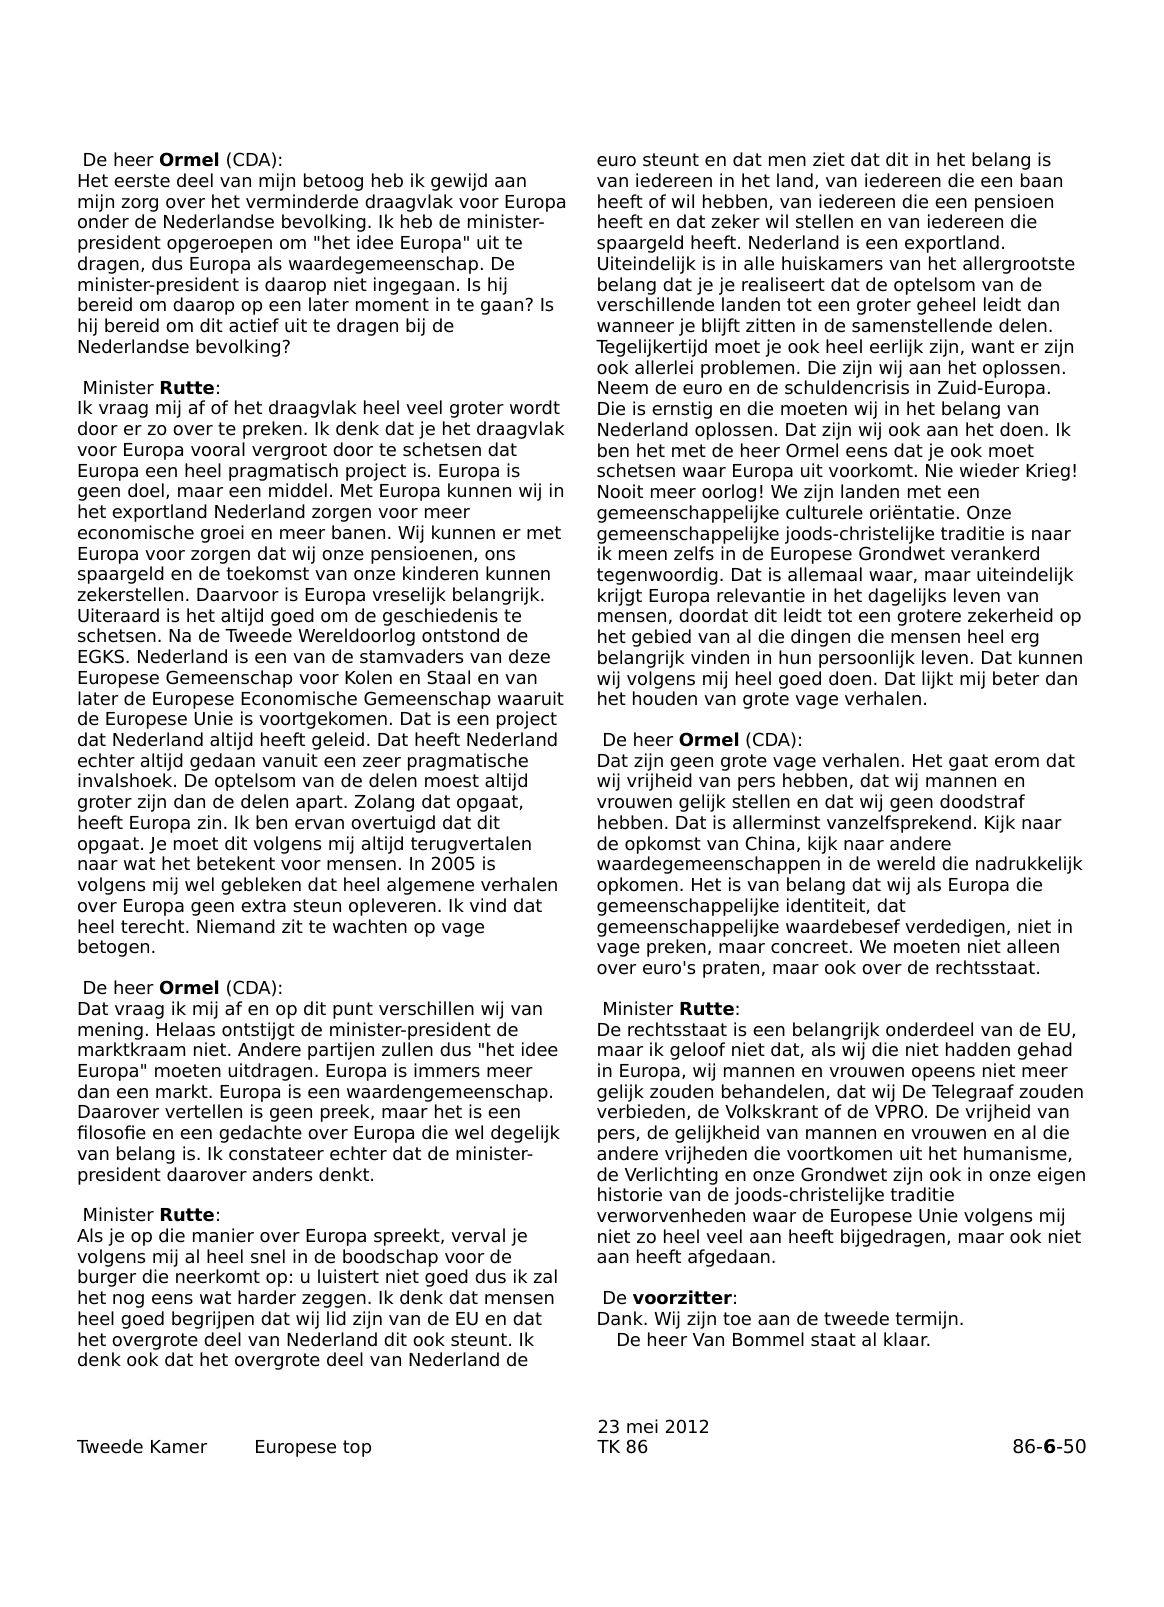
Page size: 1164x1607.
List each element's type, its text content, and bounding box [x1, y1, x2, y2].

text De heer Van Bommel staat al klaar. [596, 1329, 1087, 1350]
text Dank. Wij zijn toe aan de tweede termijn. [596, 1309, 1087, 1329]
text Minister Rutte: [77, 1205, 567, 1226]
text Ik vraag mij af of het draagvlak heel veel groter wordt door er zo over te preken. Ik denk dat je het draagvlak voor Europa vooral vergroot door te schetsen dat Europa een heel pragmatisch project is. Europa is geen doel, maar een middel. Met Europa kunnen wij in het exportland Nederland zorgen voor meer economische groei en meer banen. Wij kunnen er met Europa voor zorgen dat wij onze pensioenen, ons spaargeld en de toekomst van onze kinderen kunnen zekerstellen. Daarvoor is Europa vreselijk belangrijk. Uiteraard is het altijd goed om de geschiedenis te schetsen. Na de Tweede Wereldoorlog ontstond de EGKS. Nederland is een van de stamvaders van deze Europese Gemeenschap voor Kolen en Staal en van later de Europese Economische Gemeenschap waaruit de Europese Unie is voortgekomen. Dat is een project dat Nederland altijd heeft geleid. Dat heeft Nederland echter altijd gedaan vanuit een zeer pragmatische invalshoek. De optelsom van de delen moest altijd groter zijn dan de delen apart. Zolang dat opgaat, heeft Europa zin. Ik ben ervan overtuigd dat dit opgaat. Je moet dit volgens mij altijd terugvertalen naar wat het betekent voor mensen. In 2005 is volgens mij wel gebleken dat heel algemene verhalen over Europa geen extra steun opleveren. Ik vind dat heel terecht. Niemand zit te wachten op vage betogen. [77, 398, 567, 958]
text Minister Rutte: [77, 377, 567, 398]
text De heer Ormel (CDA): [77, 150, 567, 171]
text Het eerste deel van mijn betoog heb ik gewijd aan mijn zorg over het verminderde draagvlak voor Europa onder de Nederlandse bevolking. Ik heb de minister-president opgeroepen om "het idee Europa" uit te dragen, dus Europa als waardegemeenschap. De minister-president is daarop niet ingegaan. Is hij bereid om daarop op een later moment in te gaan? Is hij bereid om dit actief uit te dragen bij de Nederlandse bevolking? [77, 171, 567, 357]
text De heer Ormel (CDA): [77, 978, 567, 999]
text Als je op die manier over Europa spreekt, verval je volgens mij al heel snel in de boodschap voor de burger die neerkomt op: u luistert niet goed dus ik zal het nog eens wat harder zeggen. Ik denk dat mensen heel goed begrijpen dat wij lid zijn van de EU en dat het overgrote deel van Nederland dit ook steunt. Ik denk ook dat het overgrote deel van Nederland de [77, 1226, 567, 1371]
text Dat vraag ik mij af en op dit punt verschillen wij van mening. Helaas ontstijgt de minister-president de marktkraam niet. Andere partijen zullen dus "het idee Europa" moeten uitdragen. Europa is immers meer dan een markt. Europa is een waardengemeenschap. Daarover vertellen is geen preek, maar het is een filosofie en een gedachte over Europa die wel degelijk van belang is. Ik constateer echter dat de minister-president daarover anders denkt. [77, 999, 567, 1185]
text De rechtsstaat is een belangrijk onderdeel van de EU, maar ik geloof niet dat, als wij die niet hadden gehad in Europa, wij mannen en vrouwen opeens niet meer gelijk zouden behandelen, dat wij De Telegraaf zouden verbieden, de Volkskrant of de VPRO. De vrijheid van pers, de gelijkheid van mannen en vrouwen en al die andere vrijheden die voortkomen uit het humanisme, de Verlichting en onze Grondwet zijn ook in onze eigen historie van de joods-christelijke traditie verworvenheden waar de Europese Unie volgens mij niet zo heel veel aan heeft bijgedragen, maar ook niet aan heeft afgedaan. [596, 1019, 1087, 1268]
text De heer Ormel (CDA): [596, 730, 1087, 751]
text De voorzitter: [596, 1288, 1087, 1309]
text Dat zijn geen grote vage verhalen. Het gaat erom dat wij vrijheid van pers hebben, dat wij mannen en vrouwen gelijk stellen en dat wij geen doodstraf hebben. Dat is allerminst vanzelfsprekend. Kijk naar de opkomst van China, kijk naar andere waardegemeenschappen in de wereld die nadrukkelijk opkomen. Het is van belang dat wij als Europa die gemeenschappelijke identiteit, dat gemeenschappelijke waardebesef verdedigen, niet in vage preken, maar concreet. We moeten niet alleen over euro's praten, maar ook over de rechtsstaat. [596, 751, 1087, 979]
text Minister Rutte: [596, 999, 1087, 1019]
text euro steunt en dat men ziet dat dit in het belang is van iedereen in het land, van iedereen die een baan heeft of wil hebben, van iedereen die een pensioen heeft en dat zeker wil stellen en van iedereen die spaargeld heeft. Nederland is een exportland. Uiteindelijk is in alle huiskamers van het allergrootste belang dat je je realiseert dat de optelsom van de verschillende landen tot een groter geheel leidt dan wanneer je blijft zitten in de samenstellende delen. Tegelijkertijd moet je ook heel eerlijk zijn, want er zijn ook allerlei problemen. Die zijn wij aan het oplossen. Neem de euro en de schuldencrisis in Zuid-Europa. Die is ernstig en die moeten wij in het belang van Nederland oplossen. Dat zijn wij ook aan het doen. Ik ben het met de heer Ormel eens dat je ook moet schetsen waar Europa uit voorkomt. Nie wieder Krieg! Nooit meer oorlog! We zijn landen met een gemeenschappelijke culturele oriëntatie. Onze gemeenschappelijke joods-christelijke traditie is naar ik meen zelfs in de Europese Grondwet verankerd tegenwoordig. Dat is allemaal waar, maar uiteindelijk krijgt Europa relevantie in het dagelijks leven van mensen, doordat dit leidt tot een grotere zekerheid op het gebied van al die dingen die mensen heel erg belangrijk vinden in hun persoonlijk leven. Dat kunnen wij volgens mij heel goed doen. Dat lijkt mij beter dan het houden van grote vage verhalen. [596, 150, 1087, 710]
